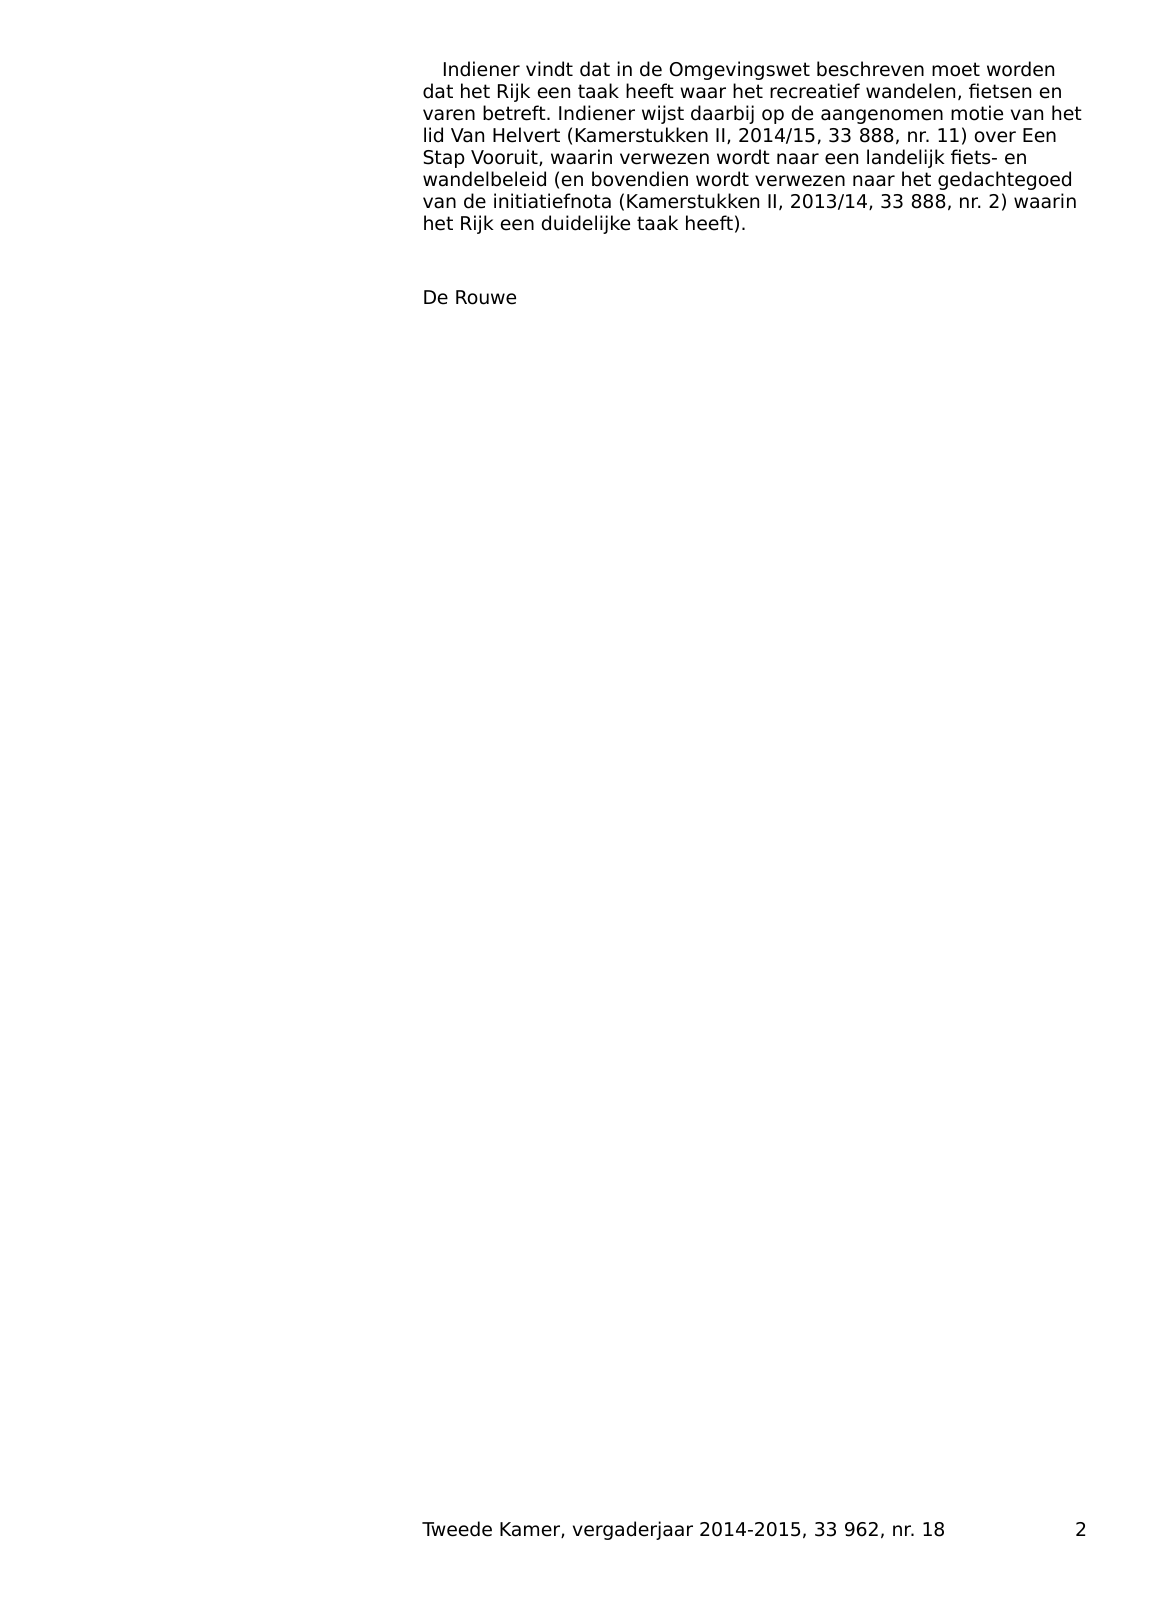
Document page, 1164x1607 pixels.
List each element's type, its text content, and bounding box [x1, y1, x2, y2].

text De Rouwe [422, 265, 1087, 309]
text Indiener vindt dat in de Omgevingswet beschreven moet worden dat het Rijk een taak heeft waar het recreatief wandelen, fietsen en varen betreft. Indiener wijst daarbij op de aangenomen motie van het lid Van Helvert (Kamerstukken II, 2014/15, 33 888, nr. 11) over Een Stap Vooruit, waarin verwezen wordt naar een landelijk fiets- en wandelbeleid (en bovendien wordt verwezen naar het gedachtegoed van de initiatiefnota (Kamerstukken II, 2013/14, 33 888, nr. 2) waarin het Rijk een duidelijke taak heeft). [422, 59, 1087, 235]
